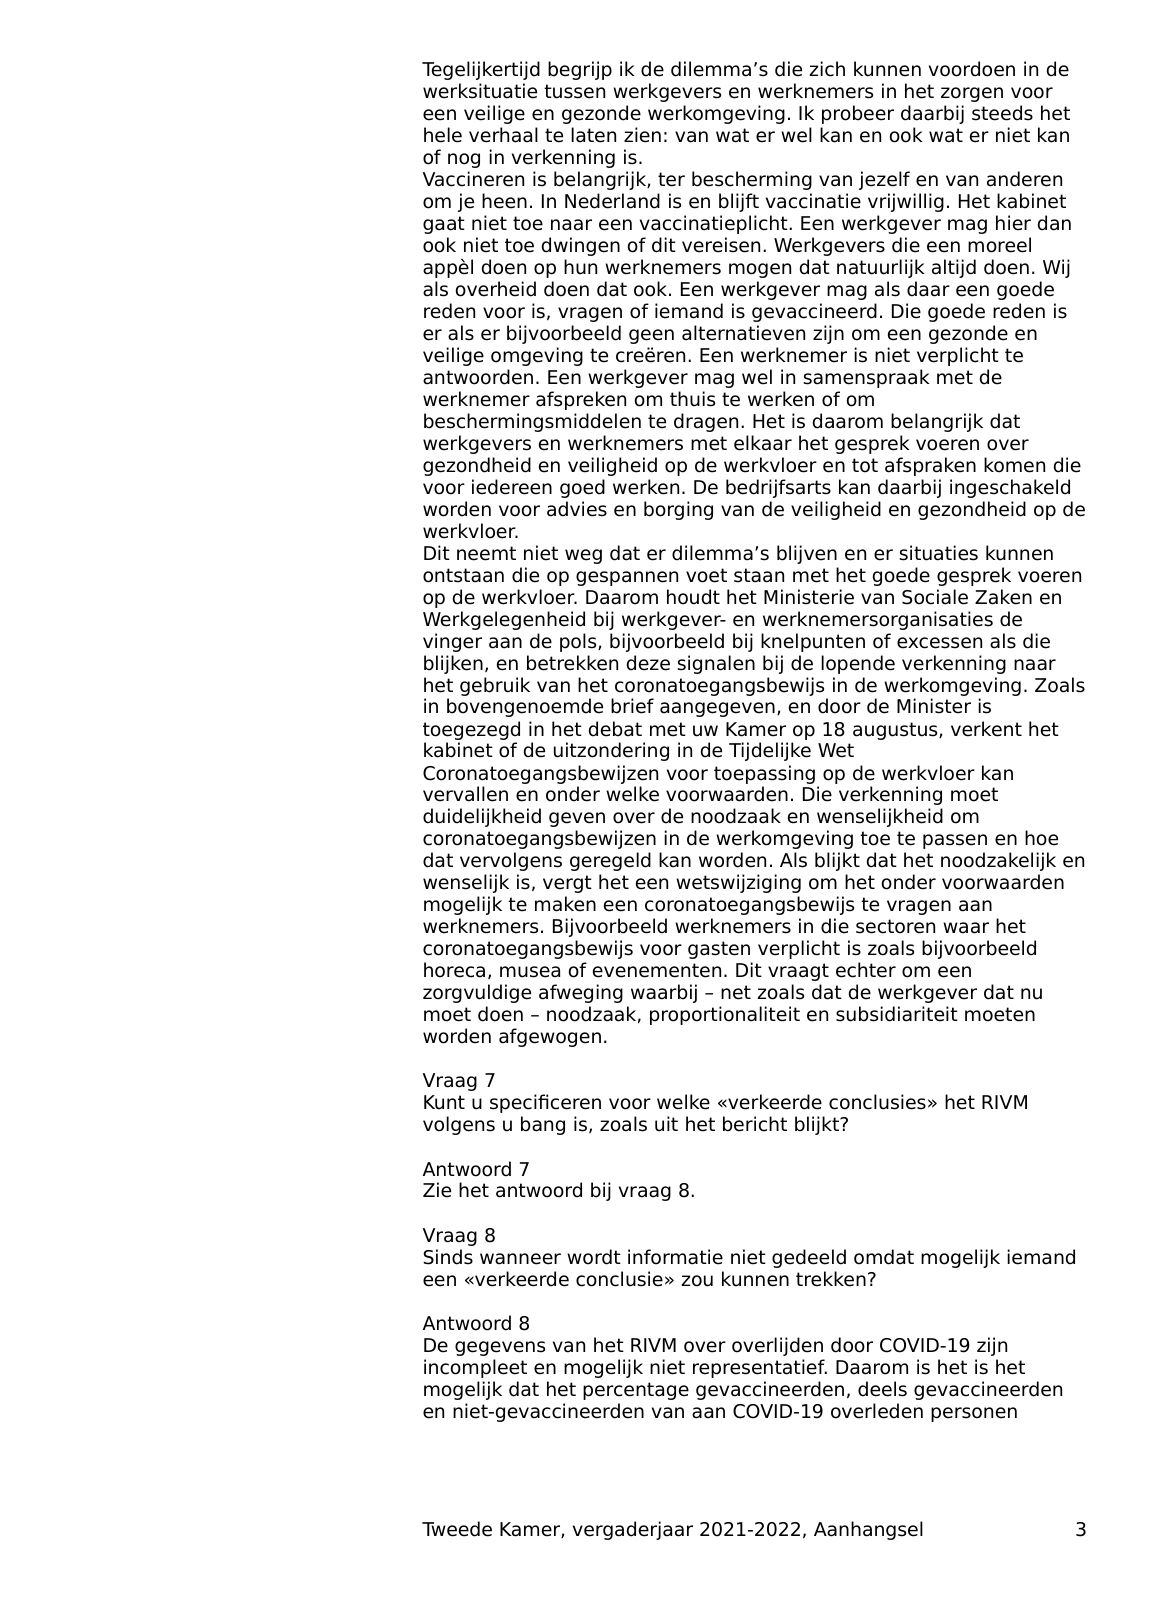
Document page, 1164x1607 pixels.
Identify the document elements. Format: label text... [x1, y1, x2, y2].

text De gegevens van het RIVM over overlijden door COVID-19 zijn incompleet en mogelijk niet representatief. Daarom is het is het mogelijk dat het percentage gevaccineerden, deels gevaccineerden en niet-gevaccineerden van aan COVID-19 overleden personen [422, 1335, 1087, 1423]
text Vraag 8 [422, 1224, 1087, 1247]
text Vaccineren is belangrijk, ter bescherming van jezelf en van anderen om je heen. In Nederland is en blijft vaccinatie vrijwillig. Het kabinet gaat niet toe naar een vaccinatieplicht. Een werkgever mag hier dan ook niet toe dwingen of dit vereisen. Werkgevers die een moreel appèl doen op hun werknemers mogen dat natuurlijk altijd doen. Wij als overheid doen dat ook. Een werkgever mag als daar een goede reden voor is, vragen of iemand is gevaccineerd. Die goede reden is er als er bijvoorbeeld geen alternatieven zijn om een gezonde en veilige omgeving te creëren. Een werknemer is niet verplicht te antwoorden. Een werkgever mag wel in samenspraak met de werknemer afspreken om thuis te werken of om beschermingsmiddelen te dragen. Het is daarom belangrijk dat werkgevers en werknemers met elkaar het gesprek voeren over gezondheid en veiligheid op de werkvloer en tot afspraken komen die voor iedereen goed werken. De bedrijfsarts kan daarbij ingeschakeld worden voor advies en borging van de veiligheid en gezondheid op de werkvloer. [422, 169, 1087, 543]
text Vraag 7 [422, 1070, 1087, 1092]
text Antwoord 7 [422, 1158, 1087, 1180]
text Sinds wanneer wordt informatie niet gedeeld omdat mogelijk iemand een «verkeerde conclusie» zou kunnen trekken? [422, 1247, 1087, 1291]
text Dit neemt niet weg dat er dilemma’s blijven en er situaties kunnen ontstaan die op gespannen voet staan met het goede gesprek voeren op de werkvloer. Daarom houdt het Ministerie van Sociale Zaken en Werkgelegenheid bij werkgever- en werknemersorganisaties de vinger aan de pols, bijvoorbeeld bij knelpunten of excessen als die blijken, en betrekken deze signalen bij de lopende verkenning naar het gebruik van het coronatoegangsbewijs in de werkomgeving. Zoals in bovengenoemde brief aangegeven, en door de Minister is toegezegd in het debat met uw Kamer op 18 augustus, verkent het kabinet of de uitzondering in de Tijdelijke Wet Coronatoegangsbewijzen voor toepassing op de werkvloer kan vervallen en onder welke voorwaarden. Die verkenning moet duidelijkheid geven over de noodzaak en wenselijkheid om coronatoegangsbewijzen in de werkomgeving toe te passen en hoe dat vervolgens geregeld kan worden. Als blijkt dat het noodzakelijk en wenselijk is, vergt het een wetswijziging om het onder voorwaarden mogelijk te maken een coronatoegangsbewijs te vragen aan werknemers. Bijvoorbeeld werknemers in die sectoren waar het coronatoegangsbewijs voor gasten verplicht is zoals bijvoorbeeld horeca, musea of evenementen. Dit vraagt echter om een zorgvuldige afweging waarbij – net zoals dat de werkgever dat nu moet doen – noodzaak, proportionaliteit en subsidiariteit moeten worden afgewogen. [422, 543, 1087, 1048]
text Tegelijkertijd begrijp ik de dilemma’s die zich kunnen voordoen in de werksituatie tussen werkgevers en werknemers in het zorgen voor een veilige en gezonde werkomgeving. Ik probeer daarbij steeds het hele verhaal te laten zien: van wat er wel kan en ook wat er niet kan of nog in verkenning is. [422, 59, 1087, 169]
text Kunt u specificeren voor welke «verkeerde conclusies» het RIVM volgens u bang is, zoals uit het bericht blijkt? [422, 1092, 1087, 1136]
text Antwoord 8 [422, 1313, 1087, 1335]
text Zie het antwoord bij vraag 8. [422, 1180, 1087, 1202]
